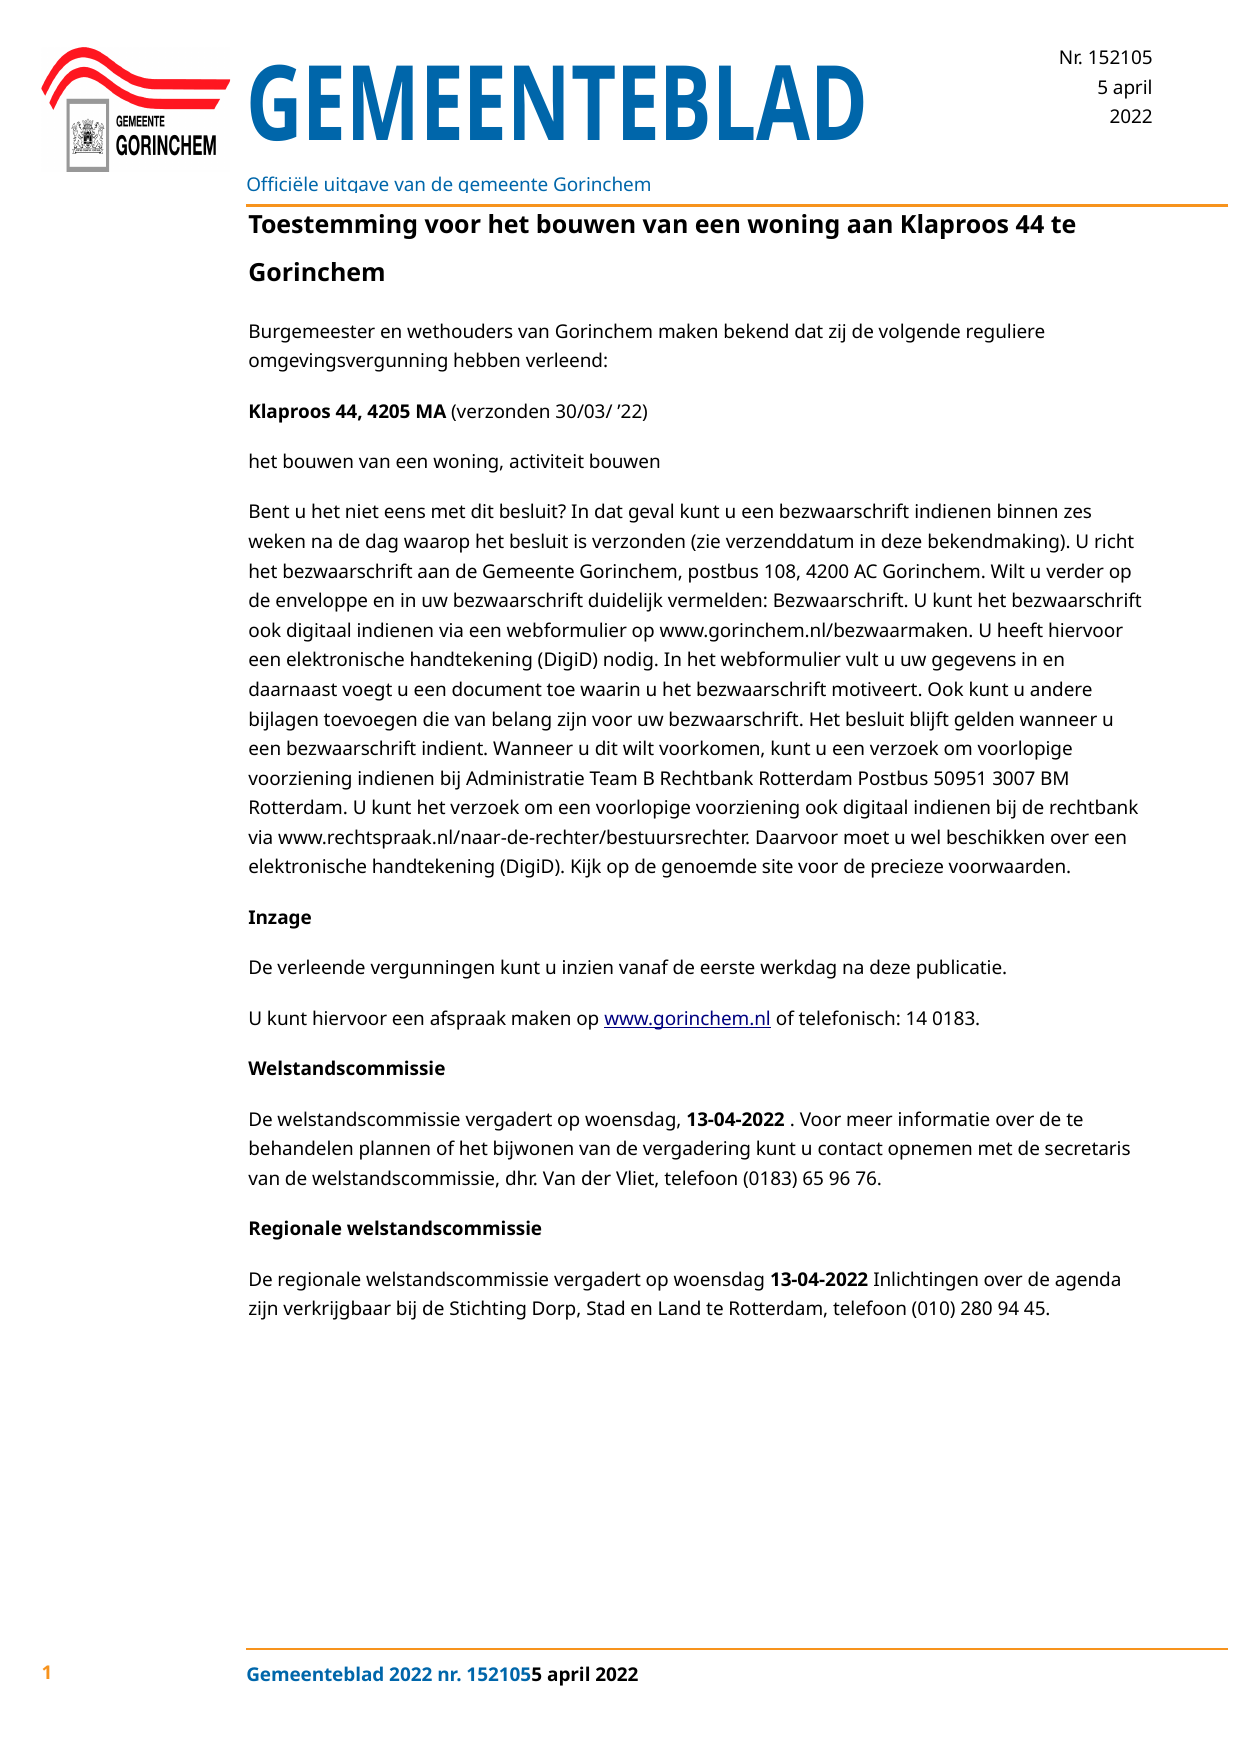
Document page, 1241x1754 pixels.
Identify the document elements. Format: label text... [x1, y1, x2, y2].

text het bouwen van een woning, activiteit bouwen [248, 448, 1152, 474]
text Burgemeester en wethouders van Gorinchem maken bekend dat zij de volgende reguliere omgevingsvergunning hebben verleend: [248, 318, 1152, 373]
text De regionale welstandscommissie vergadert op woensdag 13-04-2022 Inlichtingen over de agenda zijn verkrijgbaar bij de Stichting Dorp, Stad en Land te Rotterdam, telefoon (010) 280 94 45. [248, 1266, 1152, 1321]
text De verleende vergunningen kunt u inzien vanaf de eerste werkdag na deze publicatie. [248, 954, 1152, 980]
text De welstandscommissie vergadert op woensdag, 13-04-2022 . Voor meer informatie over de te behandelen plannen of het bijwonen van de vergadering kunt u contact opnemen met de secretaris van de welstandscommissie, dhr. Van der Vliet, telefoon (0183) 65 96 76. [248, 1106, 1152, 1191]
text Inzage [248, 904, 1152, 930]
text U kunt hiervoor een afspraak maken op www.gorinchem.nl of telefonisch: 14 0183. [248, 1005, 1152, 1031]
text Welstandscommissie [248, 1055, 1152, 1081]
text Klaproos 44, 4205 MA (verzonden 30/03/ ’22) [248, 398, 1152, 424]
text Regionale welstandscommissie [248, 1215, 1152, 1241]
text Bent u het niet eens met dit besluit? In dat geval kunt u een bezwaarschrift indienen binnen zes weken na de dag waarop het besluit is verzonden (zie verzenddatum in deze bekendmaking). U richt het bezwaarschrift aan de Gemeente Gorinchem, postbus 108, 4200 AC Gorinchem. Wilt u verder op de enveloppe en in uw bezwaarschrift duidelijk vermelden: Bezwaarschrift. U kunt het bezwaarschrift ook digitaal indienen via een webformulier op www.gorinchem.nl/bezwaarmaken. U heeft hiervoor een elektronische handtekening (DigiD) nodig. In het webformulier vult u uw gegevens in en daarnaast voegt u een document toe waarin u het bezwaarschrift motiveert. Ook kunt u andere bijlagen toevoegen die van belang zijn voor uw bezwaarschrift. Het besluit blijft gelden wanneer u een bezwaarschrift indient. Wanneer u dit wilt voorkomen, kunt u een verzoek om voorlopige voorziening indienen bij Administratie Team B Rechtbank Rotterdam Postbus 50951 3007 BM Rotterdam. U kunt het verzoek om een voorlopige voorziening ook digitaal indienen bij de rechtbank via www.rechtspraak.nl/naar-de-rechter/bestuursrechter. Daarvoor moet u wel beschikken over een elektronische handtekening (DigiD). Kijk op de genoemde site voor de precieze voorwaarden. [248, 499, 1152, 879]
picture [41, 47, 231, 172]
text Toestemming voor het bouwen van een woning aan Klaproos 44 te Gorinchem [248, 207, 1152, 288]
